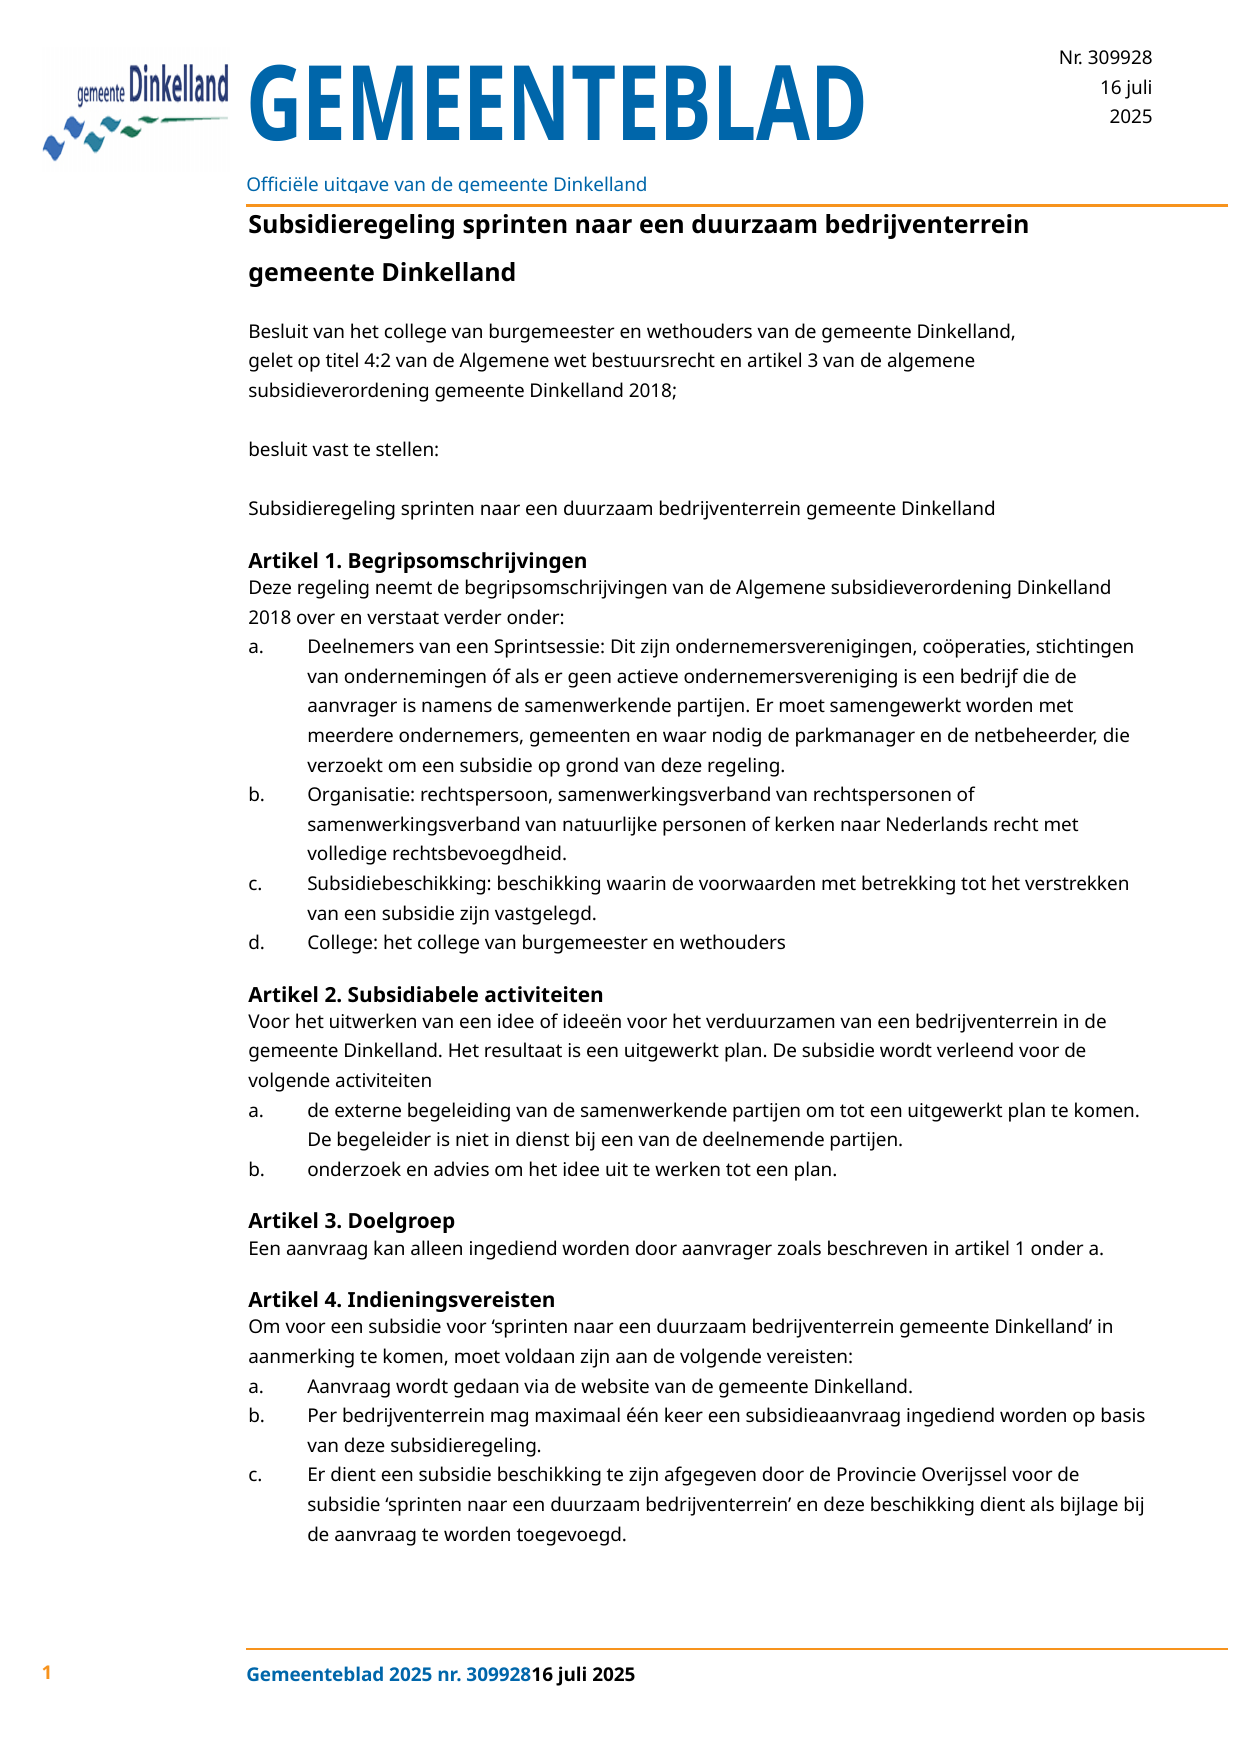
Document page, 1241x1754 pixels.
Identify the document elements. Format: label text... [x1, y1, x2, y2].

list onderzoek en advies om het idee uit te werken tot een plan. [248, 1156, 1152, 1182]
list Aanvraag wordt gedaan via de website van de gemeente Dinkelland. [248, 1373, 1152, 1399]
text gelet op titel 4:2 van de Algemene wet bestuursrecht en artikel 3 van de algemene subsidieverordening gemeente Dinkelland 2018; [248, 347, 1152, 403]
text Artikel 1. Begripsomschrijvingen [248, 546, 1152, 574]
list Per bedrijventerrein mag maximaal één keer een subsidieaanvraag ingediend worden op basis van deze subsidieregeling. [248, 1402, 1152, 1458]
text Subsidieregeling sprinten naar een duurzaam bedrijventerrein gemeente Dinkelland [248, 495, 1152, 521]
text Artikel 3. Doelgroep [248, 1206, 1152, 1235]
list Er dient een subsidie beschikking te zijn afgegeven door de Provincie Overijssel voor de subsidie ‘sprinten naar een duurzaam bedrijventerrein’ en deze beschikking dient als bijlage bij de aanvraag te worden toegevoegd. [248, 1462, 1152, 1547]
text Besluit van het college van burgemeester en wethouders van de gemeente Dinkelland, [248, 318, 1152, 344]
text besluit vast te stellen: [248, 436, 1152, 462]
text Artikel 2. Subsidiabele activiteiten [248, 980, 1152, 1008]
text Deze regeling neemt de begripsomschrijvingen van de Algemene subsidieverordening Dinkelland 2018 over en verstaat verder onder: [248, 574, 1152, 629]
list de externe begeleiding van de samenwerkende partijen om tot een uitgewerkt plan te komen. De begeleider is niet in dienst bij een van de deelnemende partijen. [248, 1097, 1152, 1152]
list College: het college van burgemeester en wethouders [248, 929, 1152, 955]
text Subsidieregeling sprinten naar een duurzaam bedrijventerrein gemeente Dinkelland [248, 207, 1152, 288]
text Om voor een subsidie voor ‘sprinten naar een duurzaam bedrijventerrein gemeente Dinkelland’ in aanmerking te komen, moet voldaan zijn aan de volgende vereisten: [248, 1314, 1152, 1369]
text Voor het uitwerken van een idee of ideeën voor het verduurzamen van een bedrijventerrein in de gemeente Dinkelland. Het resultaat is een uitgewerkt plan. De subsidie wordt verleend voor de volgende activiteiten [248, 1008, 1152, 1093]
list Deelnemers van een Sprintsessie: Dit zijn ondernemersverenigingen, coöperaties, stichtingen van ondernemingen óf als er geen actieve ondernemersvereniging is een bedrijf die de aanvrager is namens de samenwerkende partijen. Er moet samengewerkt worden met meerdere ondernemers, gemeenten en waar nodig de parkmanager en de netbeheerder, die verzoekt om een subsidie op grond van deze regeling. [248, 633, 1152, 777]
list Organisatie: rechtspersoon, samenwerkingsverband van rechtspersonen of samenwerkingsverband van natuurlijke personen of kerken naar Nederlands recht met volledige rechtsbevoegdheid. [248, 781, 1152, 866]
text Een aanvraag kan alleen ingediend worden door aanvrager zoals beschreven in artikel 1 onder a. [248, 1235, 1152, 1261]
list Subsidiebeschikking: beschikking waarin de voorwaarden met betrekking tot het verstrekken van een subsidie zijn vastgelegd. [248, 870, 1152, 925]
text Artikel 4. Indieningsvereisten [248, 1285, 1152, 1314]
picture [41, 47, 231, 172]
